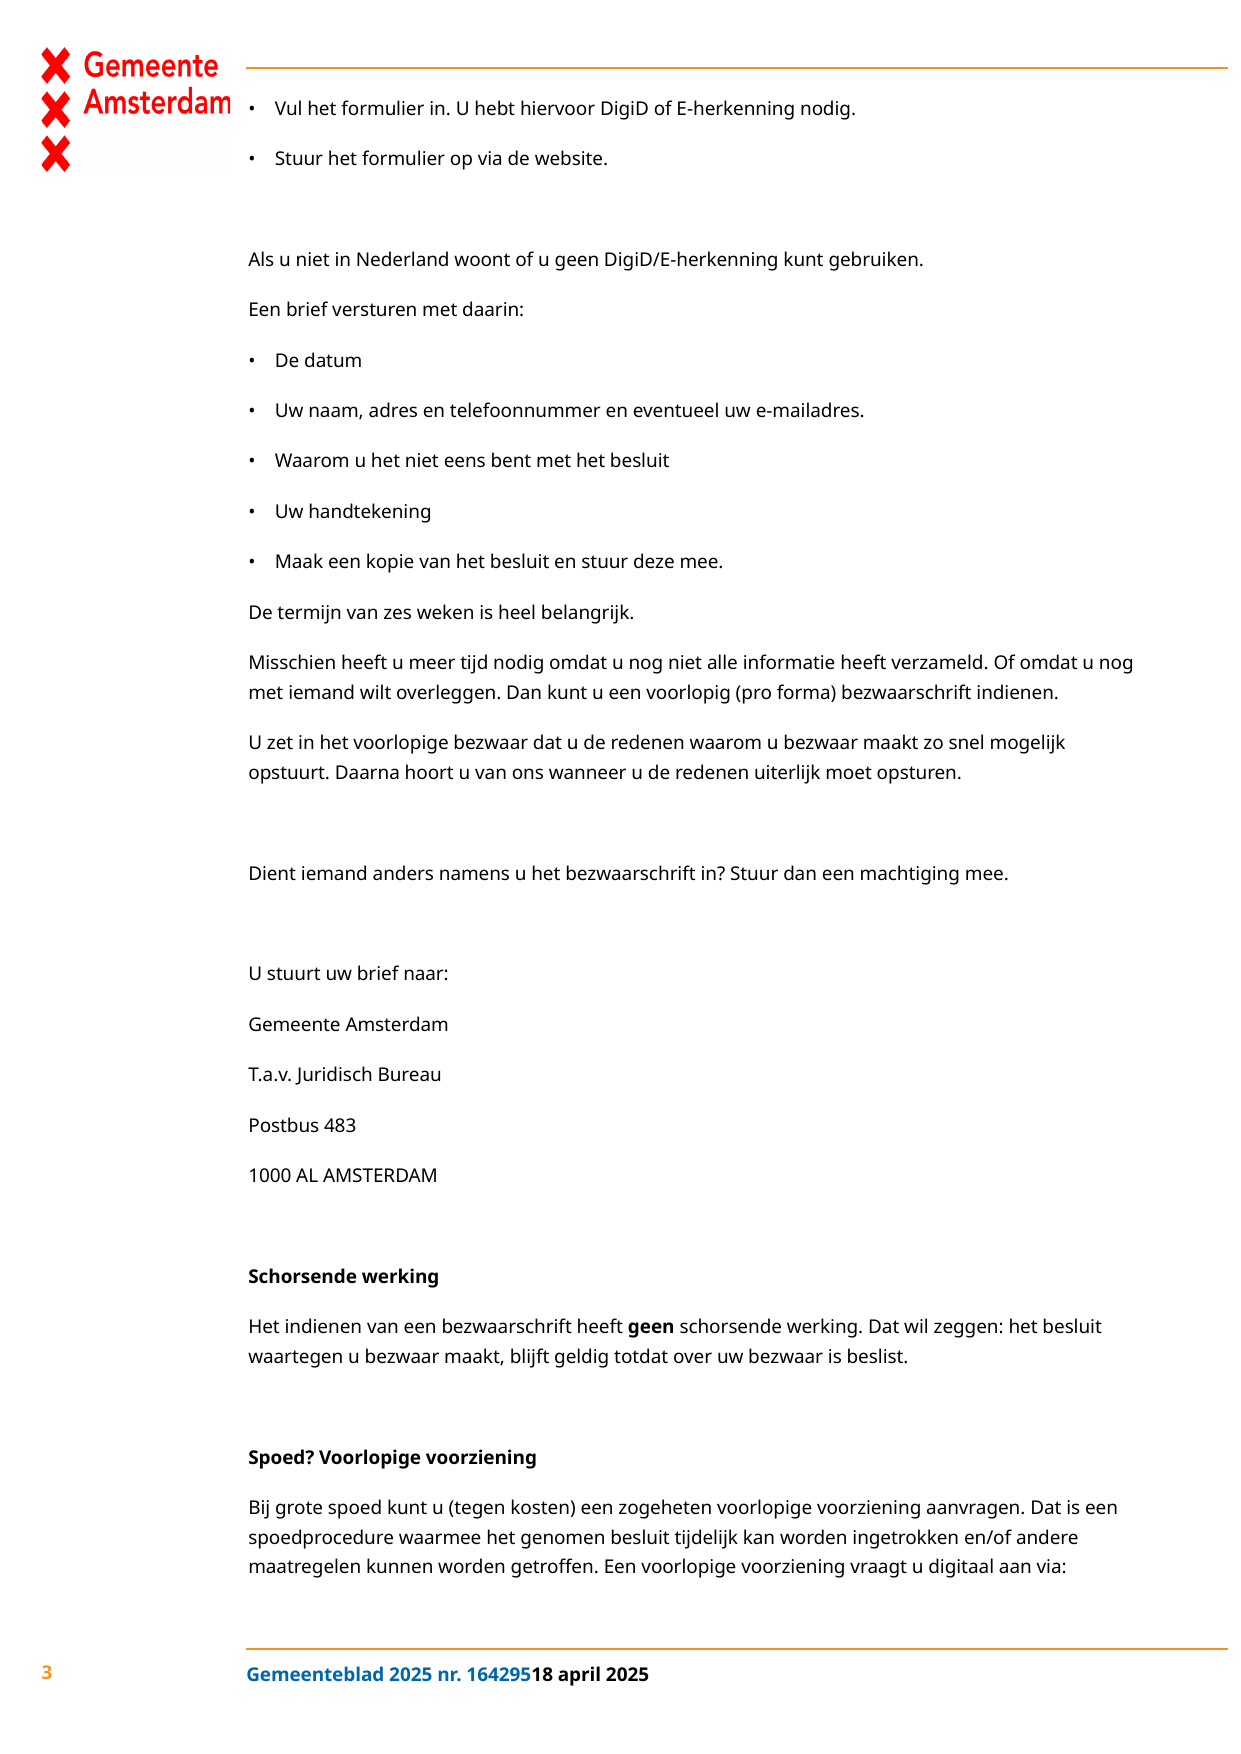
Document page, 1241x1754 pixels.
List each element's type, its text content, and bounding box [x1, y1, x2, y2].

text Schorsende werking [248, 1263, 1152, 1289]
text T.a.v. Juridisch Bureau [248, 1061, 1152, 1087]
text • Uw naam, adres en telefoonnummer en eventueel uw e-mailadres. [248, 397, 1152, 423]
picture [41, 47, 231, 172]
text • Uw handtekening [248, 498, 1152, 524]
text Dient iemand anders namens u het bezwaarschrift in? Stuur dan een machtiging mee. [248, 860, 1152, 886]
text Postbus 483 [248, 1112, 1152, 1138]
text Het indienen van een bezwaarschrift heeft geen schorsende werking. Dat wil zeggen: het besluit waartegen u bezwaar maakt, blijft geldig totdat over uw bezwaar is beslist. [248, 1313, 1152, 1369]
text U zet in het voorlopige bezwaar dat u de redenen waarom u bezwaar maakt zo snel mogelijk opstuurt. Daarna hoort u van ons wanneer u de redenen uiterlijk moet opsturen. [248, 729, 1152, 785]
text Bij grote spoed kunt u (tegen kosten) een zogeheten voorlopige voorziening aanvragen. Dat is een spoedprocedure waarmee het genomen besluit tijdelijk kan worden ingetrokken en/of andere maatregelen kunnen worden getroffen. Een voorlopige voorziening vraagt u digitaal aan via: [248, 1494, 1152, 1579]
text • De datum [248, 347, 1152, 373]
text Een brief versturen met daarin: [248, 296, 1152, 322]
text De termijn van zes weken is heel belangrijk. [248, 599, 1152, 625]
text Gemeente Amsterdam [248, 1011, 1152, 1037]
text • Vul het formulier in. U hebt hiervoor DigiD of E-herkenning nodig. [248, 95, 1152, 121]
text • Waarom u het niet eens bent met het besluit [248, 448, 1152, 473]
text • Maak een kopie van het besluit en stuur deze mee. [248, 548, 1152, 574]
text Spoed? Voorlopige voorziening [248, 1444, 1152, 1470]
text U stuurt uw brief naar: [248, 961, 1152, 986]
text Als u niet in Nederland woont of u geen DigiD/E-herkenning kunt gebruiken. [248, 246, 1152, 272]
text Misschien heeft u meer tijd nodig omdat u nog niet alle informatie heeft verzameld. Of omdat u nog met iemand wilt overleggen. Dan kunt u een voorlopig (pro forma) bezwaarschrift indienen. [248, 649, 1152, 705]
text 1000 AL AMSTERDAM [248, 1162, 1152, 1188]
text • Stuur het formulier op via de website. [248, 145, 1152, 171]
